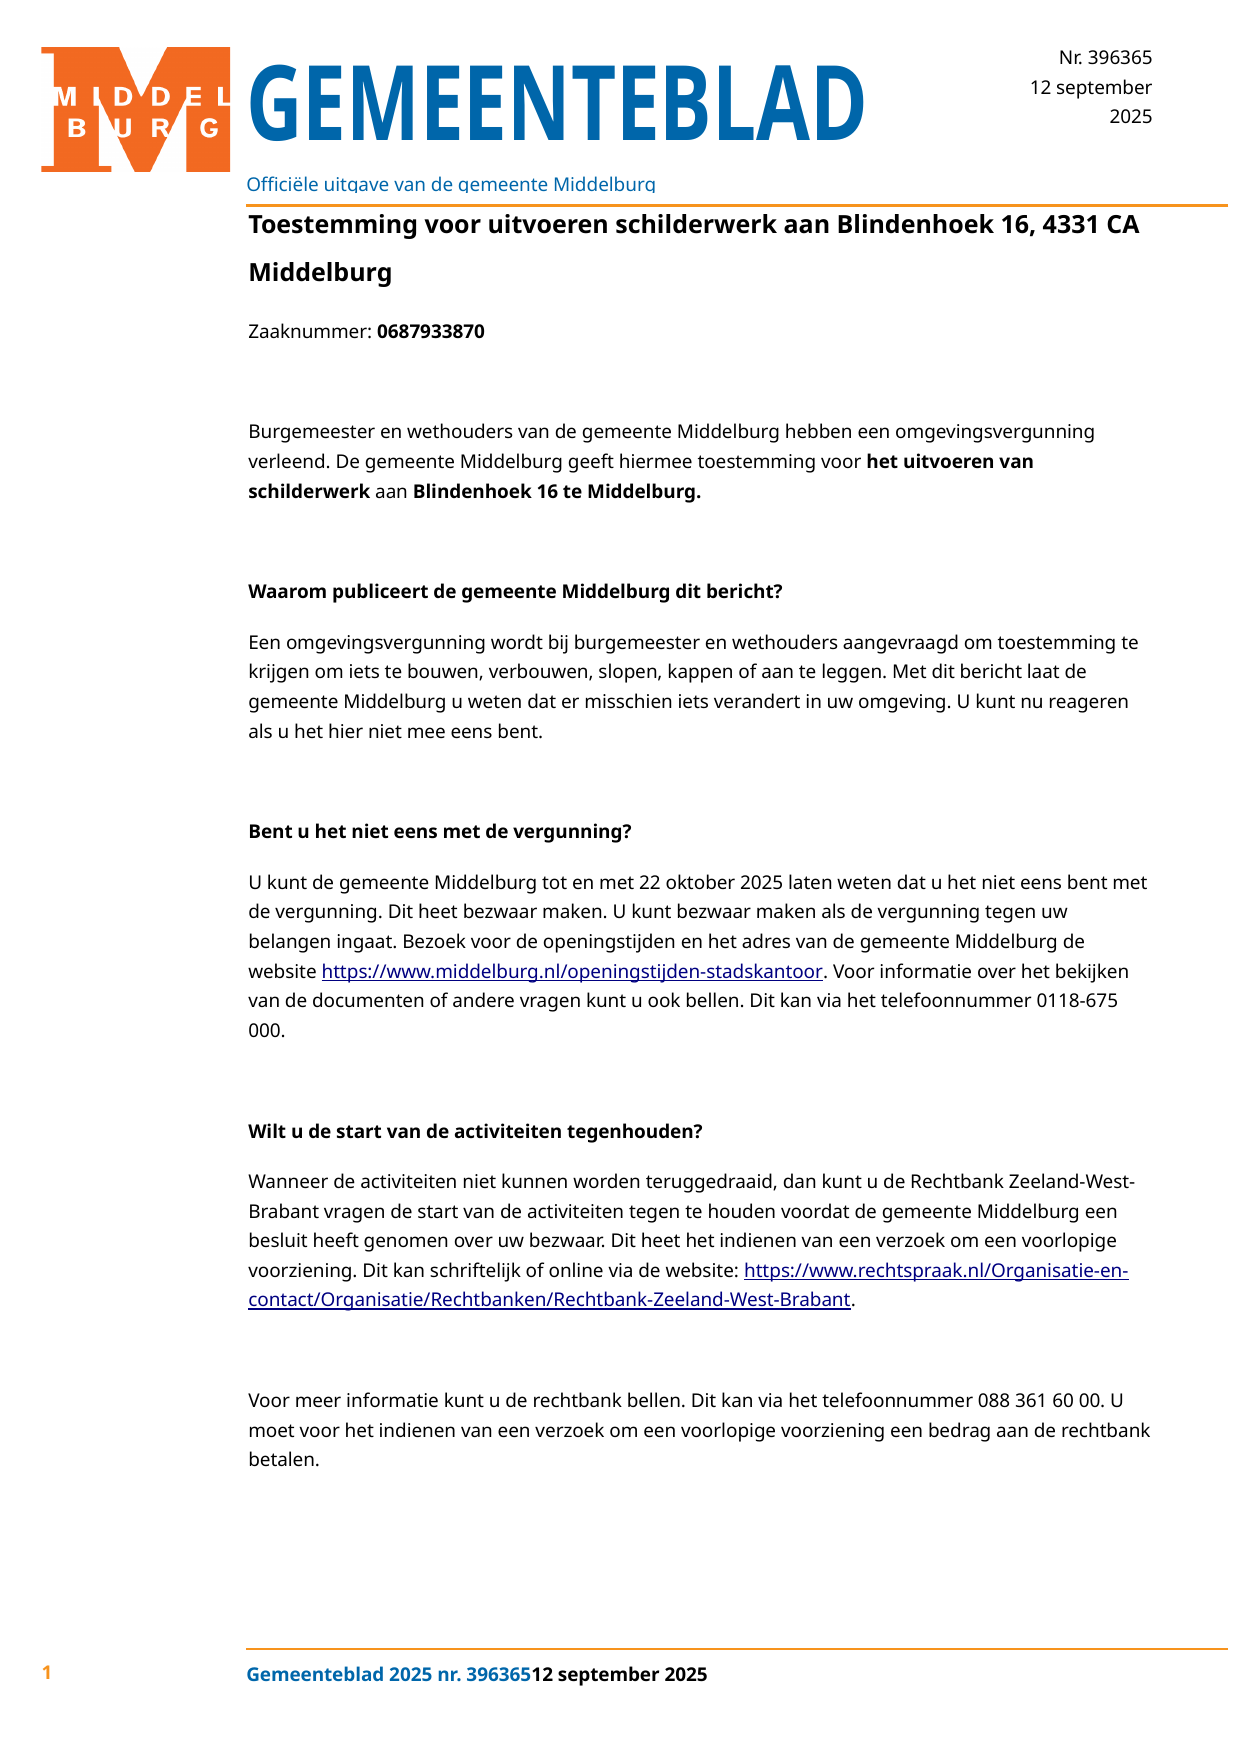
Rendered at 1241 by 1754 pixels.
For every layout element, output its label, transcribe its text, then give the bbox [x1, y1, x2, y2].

picture [41, 47, 231, 172]
text Waarom publiceert de gemeente Middelburg dit bericht? [248, 579, 1152, 604]
text U kunt de gemeente Middelburg tot en met 22 oktober 2025 laten weten dat u het niet eens bent met de vergunning. Dit heet bezwaar maken. U kunt bezwaar maken als de vergunning tegen uw belangen ingaat. Bezoek voor de openingstijden en het adres van de gemeente Middelburg de website https://www.middelburg.nl/openingstijden-stadskantoor. Voor informatie over het bekijken van de documenten of andere vragen kunt u ook bellen. Dit kan via het telefoonnummer 0118-675 000. [248, 869, 1152, 1043]
text Toestemming voor uitvoeren schilderwerk aan Blindenhoek 16, 4331 CA Middelburg [248, 207, 1152, 288]
text Zaaknummer: 0687933870 [248, 318, 1152, 344]
text Wilt u de start van de activiteiten tegenhouden? [248, 1118, 1152, 1144]
text Voor meer informatie kunt u de rechtbank bellen. Dit kan via het telefoonnummer 088 361 60 00. U moet voor het indienen van een verzoek om een voorlopige voorziening een bedrag aan de rechtbank betalen. [248, 1387, 1152, 1472]
text Bent u het niet eens met de vergunning? [248, 819, 1152, 844]
text Een omgevingsvergunning wordt bij burgemeester en wethouders aangevraagd om toestemming te krijgen om iets te bouwen, verbouwen, slopen, kappen of aan te leggen. Met dit bericht laat de gemeente Middelburg u weten dat er misschien iets verandert in uw omgeving. U kunt nu reageren als u het hier niet mee eens bent. [248, 629, 1152, 744]
text Burgemeester en wethouders van de gemeente Middelburg hebben een omgevingsvergunning verleend. De gemeente Middelburg geeft hiermee toestemming voor het uitvoeren van schilderwerk aan Blindenhoek 16 te Middelburg. [248, 419, 1152, 504]
text Wanneer de activiteiten niet kunnen worden teruggedraaid, dan kunt u de Rechtbank Zeeland-West-Brabant vragen de start van de activiteiten tegen te houden voordat de gemeente Middelburg een besluit heeft genomen over uw bezwaar. Dit heet het indienen van een verzoek om een voorlopige voorziening. Dit kan schriftelijk of online via de website: https://www.rechtspraak.nl/Organisatie-en-contact/Organisatie/Rechtbanken/Rechtbank-Zeeland-West-Brabant. [248, 1168, 1152, 1312]
